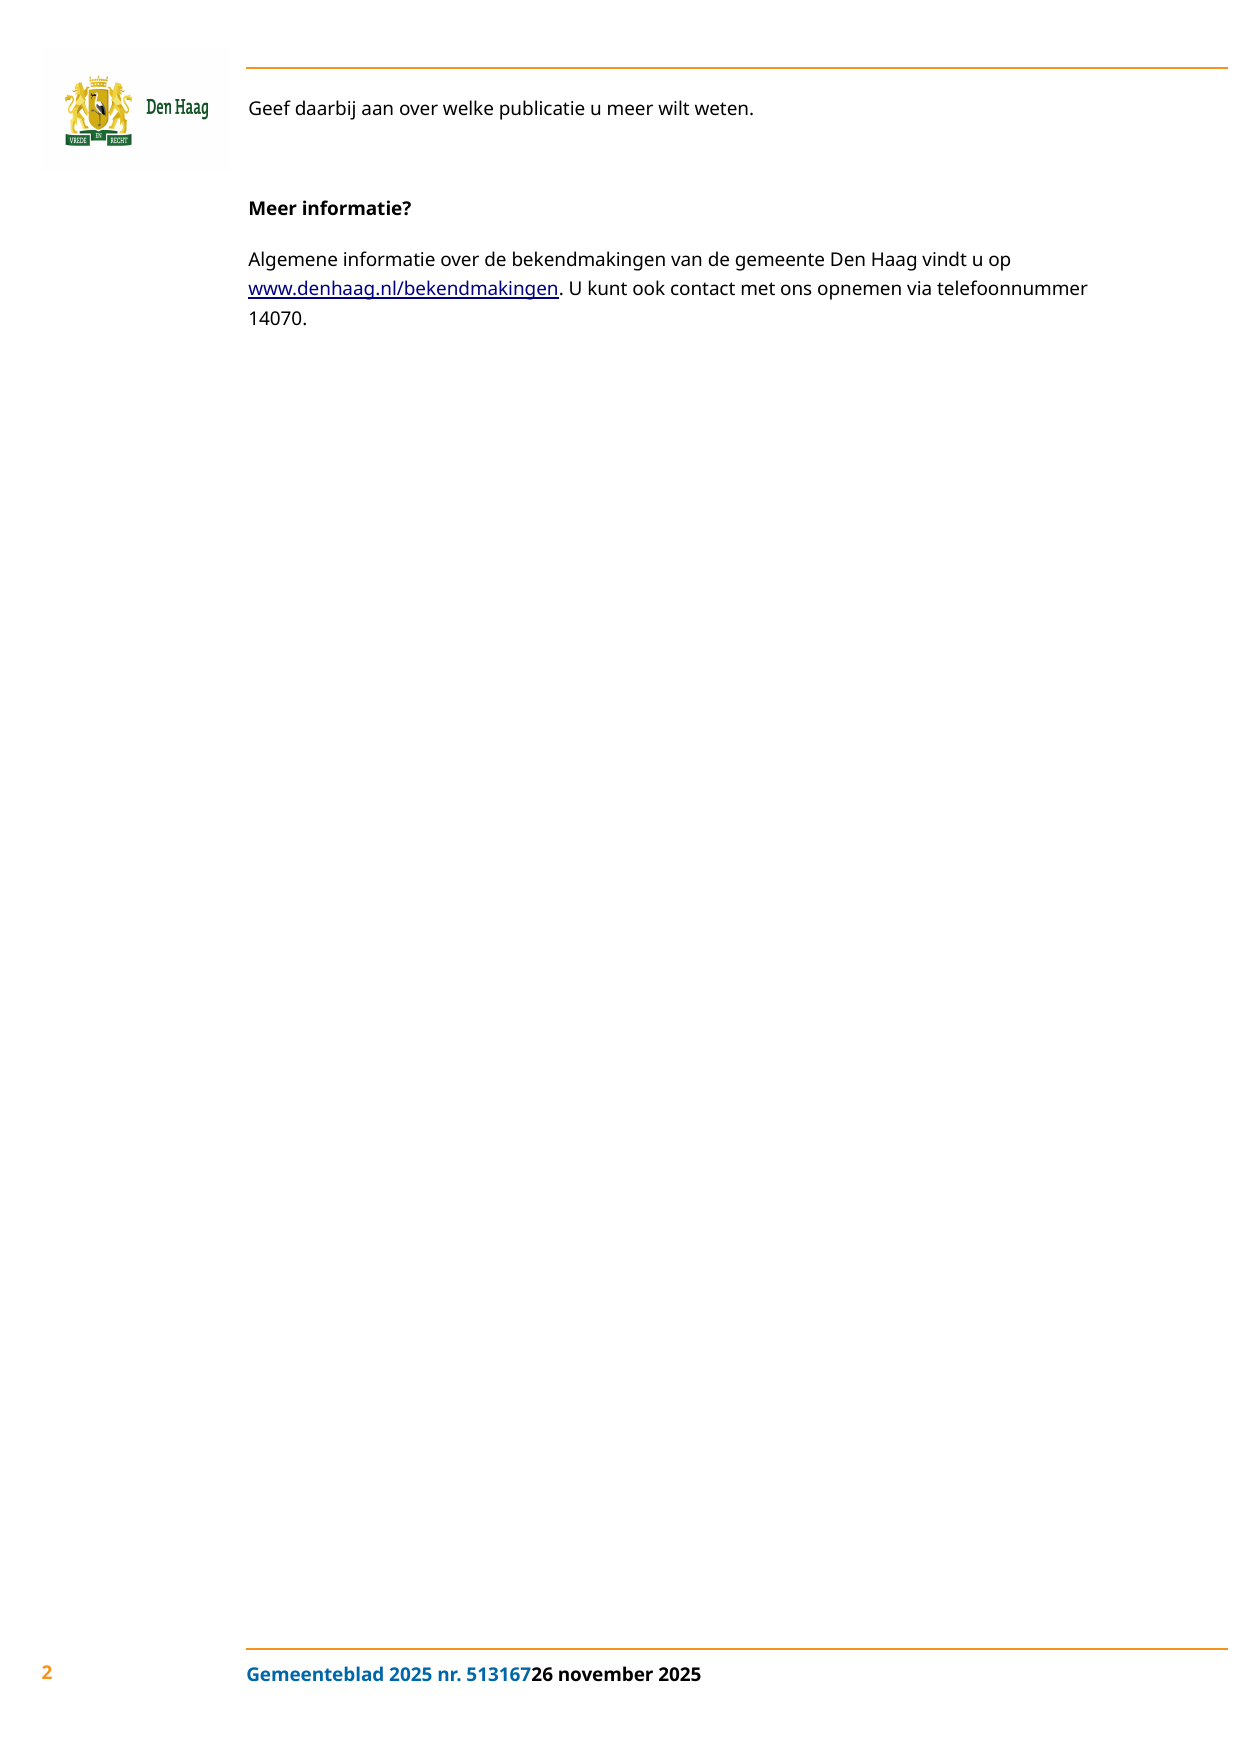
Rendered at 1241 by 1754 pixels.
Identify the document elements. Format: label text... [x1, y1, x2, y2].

text Geef daarbij aan over welke publicatie u meer wilt weten. [248, 95, 1152, 121]
picture [41, 47, 231, 172]
text Meer informatie? [248, 196, 1152, 221]
text Algemene informatie over de bekendmakingen van de gemeente Den Haag vindt u op www.denhaag.nl/bekendmakingen. U kunt ook contact met ons opnemen via telefoonnummer 14070. [248, 246, 1152, 331]
